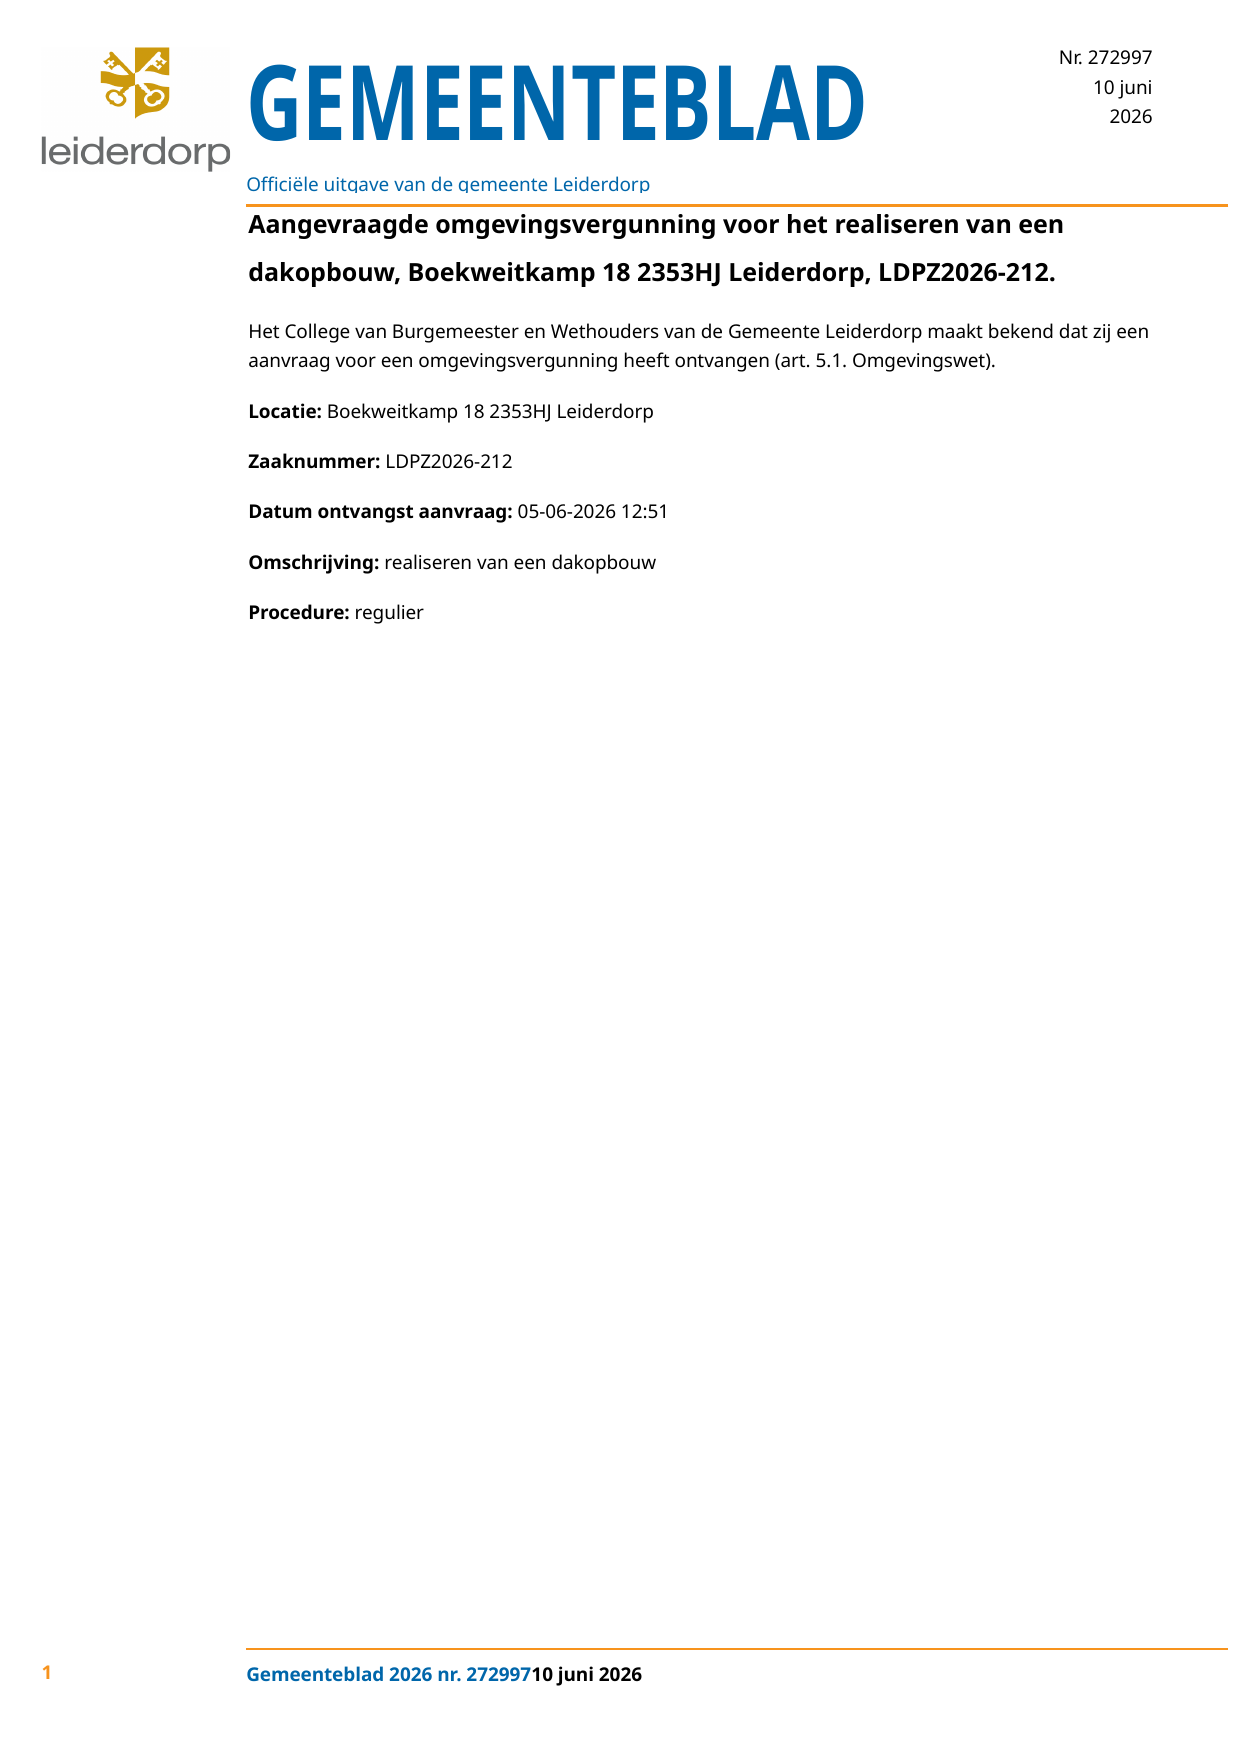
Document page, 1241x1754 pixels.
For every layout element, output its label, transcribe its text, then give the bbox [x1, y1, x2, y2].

picture [41, 47, 231, 172]
text Procedure: regulier [248, 599, 1152, 625]
text Het College van Burgemeester en Wethouders van de Gemeente Leiderdorp maakt bekend dat zij een aanvraag voor een omgevingsvergunning heeft ontvangen (art. 5.1. Omgevingswet). [248, 318, 1152, 373]
text Locatie: Boekweitkamp 18 2353HJ Leiderdorp [248, 398, 1152, 424]
text Datum ontvangst aanvraag: 05-06-2026 12:51 [248, 499, 1152, 524]
text Omschrijving: realiseren van een dakopbouw [248, 549, 1152, 575]
text Zaaknummer: LDPZ2026-212 [248, 448, 1152, 474]
text Aangevraagde omgevingsvergunning voor het realiseren van een dakopbouw, Boekweitkamp 18 2353HJ Leiderdorp, LDPZ2026-212. [248, 207, 1152, 288]
